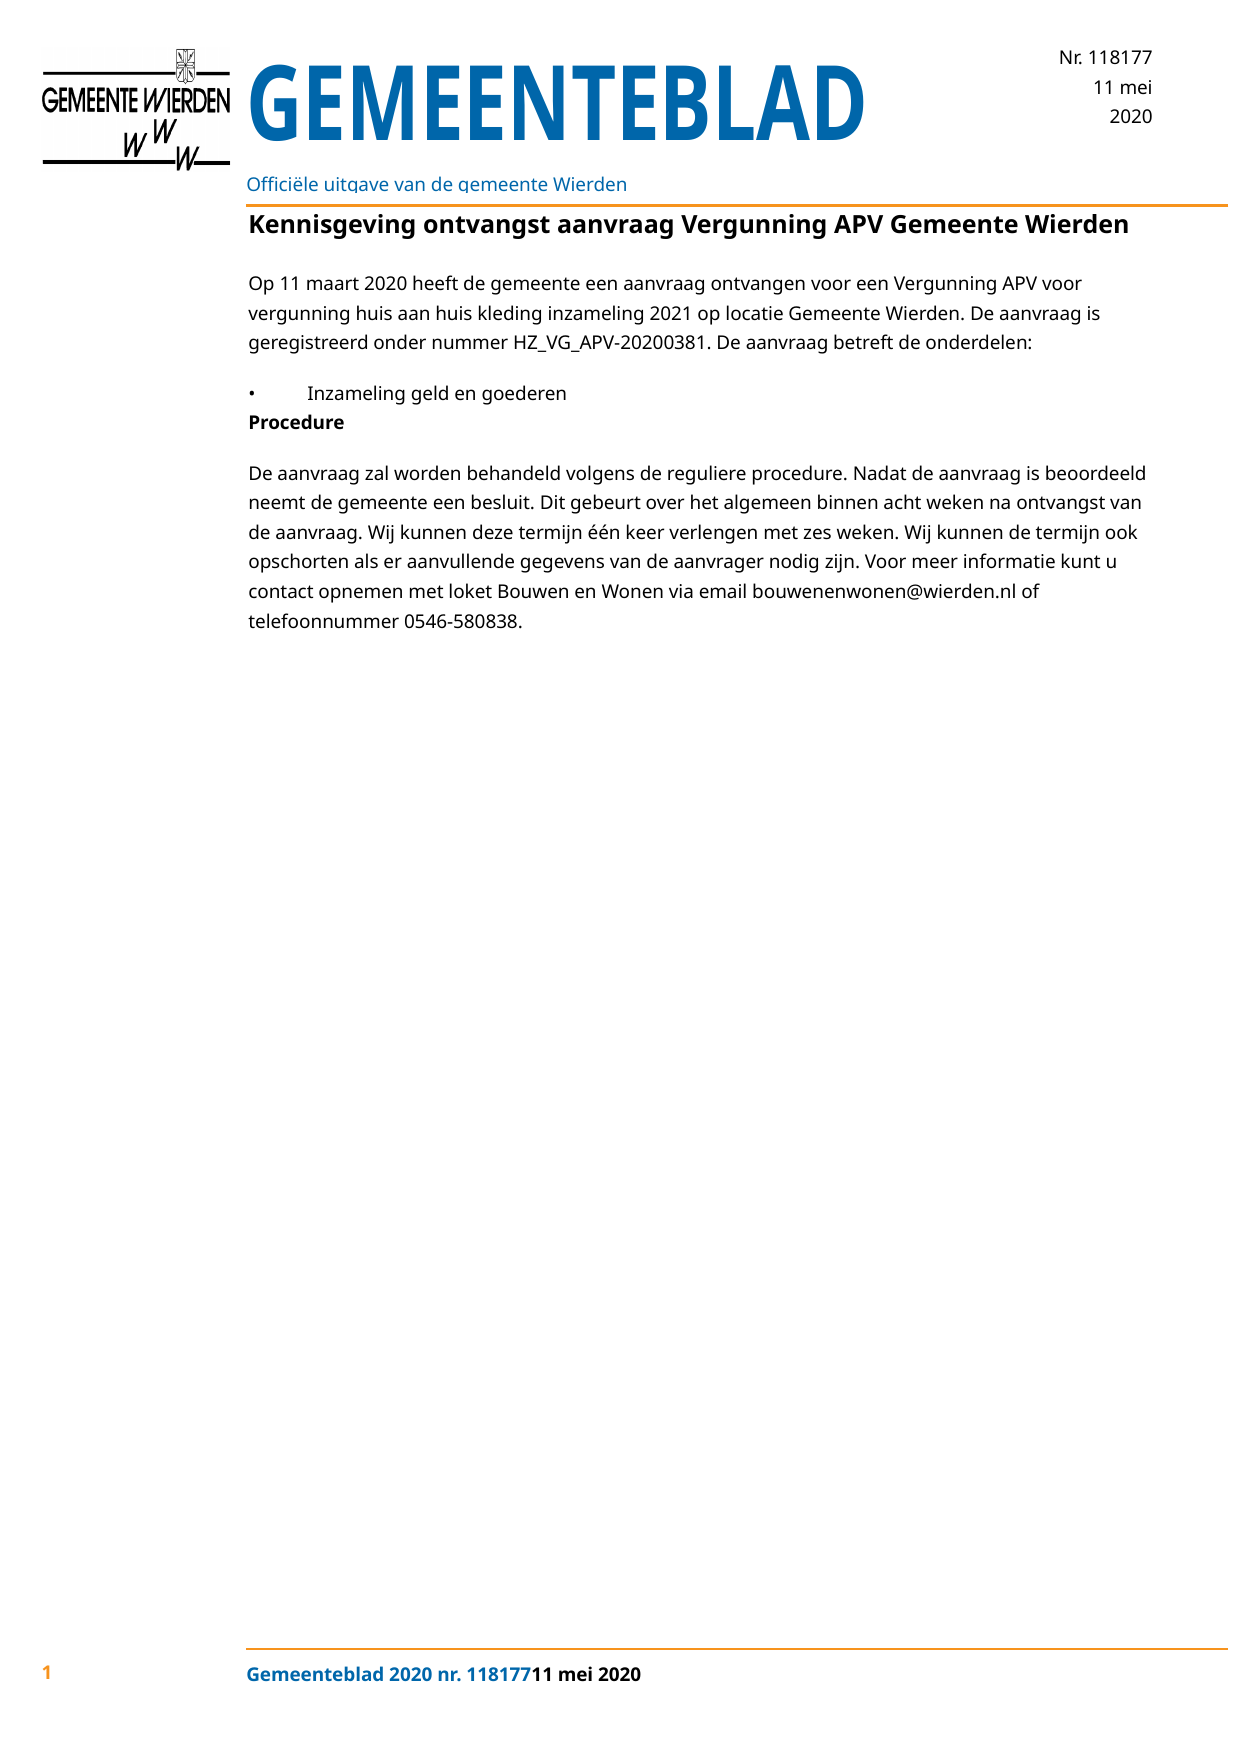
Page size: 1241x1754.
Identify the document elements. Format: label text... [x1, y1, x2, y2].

text Op 11 maart 2020 heeft de gemeente een aanvraag ontvangen voor een Vergunning APV voor vergunning huis aan huis kleding inzameling 2021 op locatie Gemeente Wierden. De aanvraag is geregistreerd onder nummer HZ_VG_APV-20200381. De aanvraag betreft de onderdelen: [248, 270, 1152, 355]
picture [41, 47, 231, 172]
text De aanvraag zal worden behandeld volgens de reguliere procedure. Nadat de aanvraag is beoordeeld neemt de gemeente een besluit. Dit gebeurt over het algemeen binnen acht weken na ontvangst van de aanvraag. Wij kunnen deze termijn één keer verlengen met zes weken. Wij kunnen de termijn ook opschorten als er aanvullende gegevens van de aanvrager nodig zijn. Voor meer informatie kunt u contact opnemen met loket Bouwen en Wonen via email bouwenenwonen@wierden.nl of telefoonnummer 0546-580838. [248, 460, 1152, 633]
text Kennisgeving ontvangst aanvraag Vergunning APV Gemeente Wierden [248, 207, 1152, 241]
text Procedure [248, 409, 1152, 435]
list Inzameling geld en goederen [248, 380, 1152, 406]
